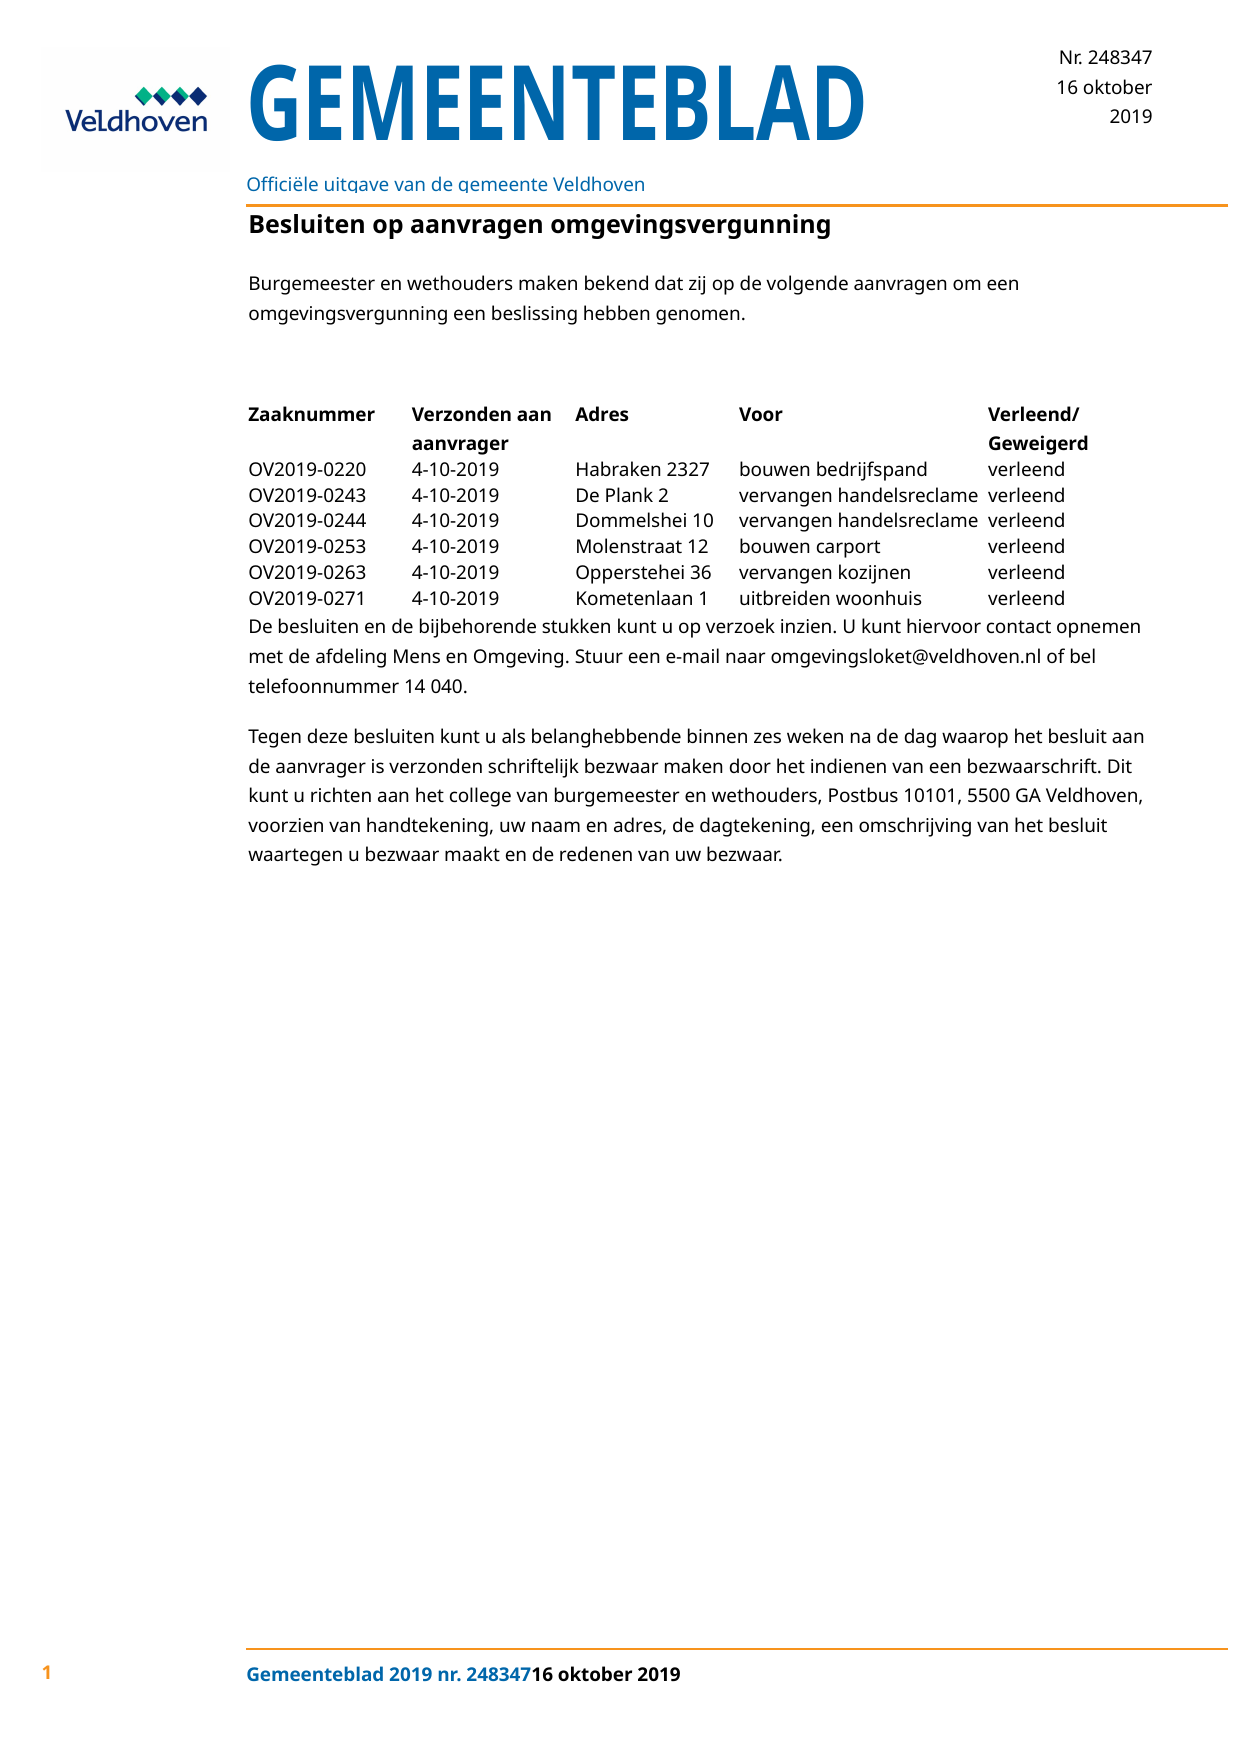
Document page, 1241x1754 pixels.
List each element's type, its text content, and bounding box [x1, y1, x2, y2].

table_cell 4-10-2019 [412, 533, 575, 559]
table_cell 4-10-2019 [412, 508, 575, 533]
text Burgemeester en wethouders maken bekend dat zij op de volgende aanvragen om een omgevingsvergunning een beslissing hebben genomen. [248, 270, 1152, 326]
text Besluiten op aanvragen omgevingsvergunning [248, 207, 1152, 241]
text De besluiten en de bijbehorende stukken kunt u op verzoek inzien. U kunt hiervoor contact opnemen met de afdeling Mens en Omgeving. Stuur een e-mail naar omgevingsloket@veldhoven.nl of bel telefoonnummer 14 040. [248, 614, 1152, 699]
table_cell verleend [988, 508, 1152, 533]
table_cell 4-10-2019 [412, 585, 575, 611]
table_cell OV2019-0244 [248, 508, 412, 533]
table_cell verleend [988, 585, 1152, 611]
table_cell Habraken 2327 [575, 456, 739, 482]
table_header Verzonden aan aanvrager [412, 401, 575, 456]
picture [41, 47, 231, 172]
table_cell OV2019-0271 [248, 585, 412, 611]
table_cell Molenstraat 12 [575, 533, 739, 559]
table_header Verleend/Geweigerd [988, 401, 1152, 456]
table_cell bouwen carport [739, 533, 988, 559]
table_cell bouwen bedrijfspand [739, 456, 988, 482]
table_header Zaaknummer [248, 401, 412, 456]
table_cell verleend [988, 456, 1152, 482]
table_cell 4-10-2019 [412, 559, 575, 585]
table_cell uitbreiden woonhuis [739, 585, 988, 611]
table_cell vervangen handelsreclame [739, 508, 988, 533]
table_cell verleend [988, 559, 1152, 585]
table_cell De Plank 2 [575, 482, 739, 508]
table_cell 4-10-2019 [412, 456, 575, 482]
table_cell Kometenlaan 1 [575, 585, 739, 611]
table_header Voor [739, 401, 988, 456]
table_cell OV2019-0263 [248, 559, 412, 585]
table_cell verleend [988, 482, 1152, 508]
table_cell vervangen kozijnen [739, 559, 988, 585]
table_header Adres [575, 401, 739, 456]
table_cell vervangen handelsreclame [739, 482, 988, 508]
table_cell OV2019-0253 [248, 533, 412, 559]
table_cell Opperstehei 36 [575, 559, 739, 585]
table_cell OV2019-0220 [248, 456, 412, 482]
table_cell verleend [988, 533, 1152, 559]
table_cell OV2019-0243 [248, 482, 412, 508]
table_cell 4-10-2019 [412, 482, 575, 508]
table_cell Dommelshei 10 [575, 508, 739, 533]
text Tegen deze besluiten kunt u als belanghebbende binnen zes weken na de dag waarop het besluit aan de aanvrager is verzonden schriftelijk bezwaar maken door het indienen van een bezwaarschrift. Dit kunt u richten aan het college van burgemeester en wethouders, Postbus 10101, 5500 GA Veldhoven, voorzien van handtekening, uw naam en adres, de dagtekening, een omschrijving van het besluit waartegen u bezwaar maakt en de redenen van uw bezwaar. [248, 723, 1152, 867]
